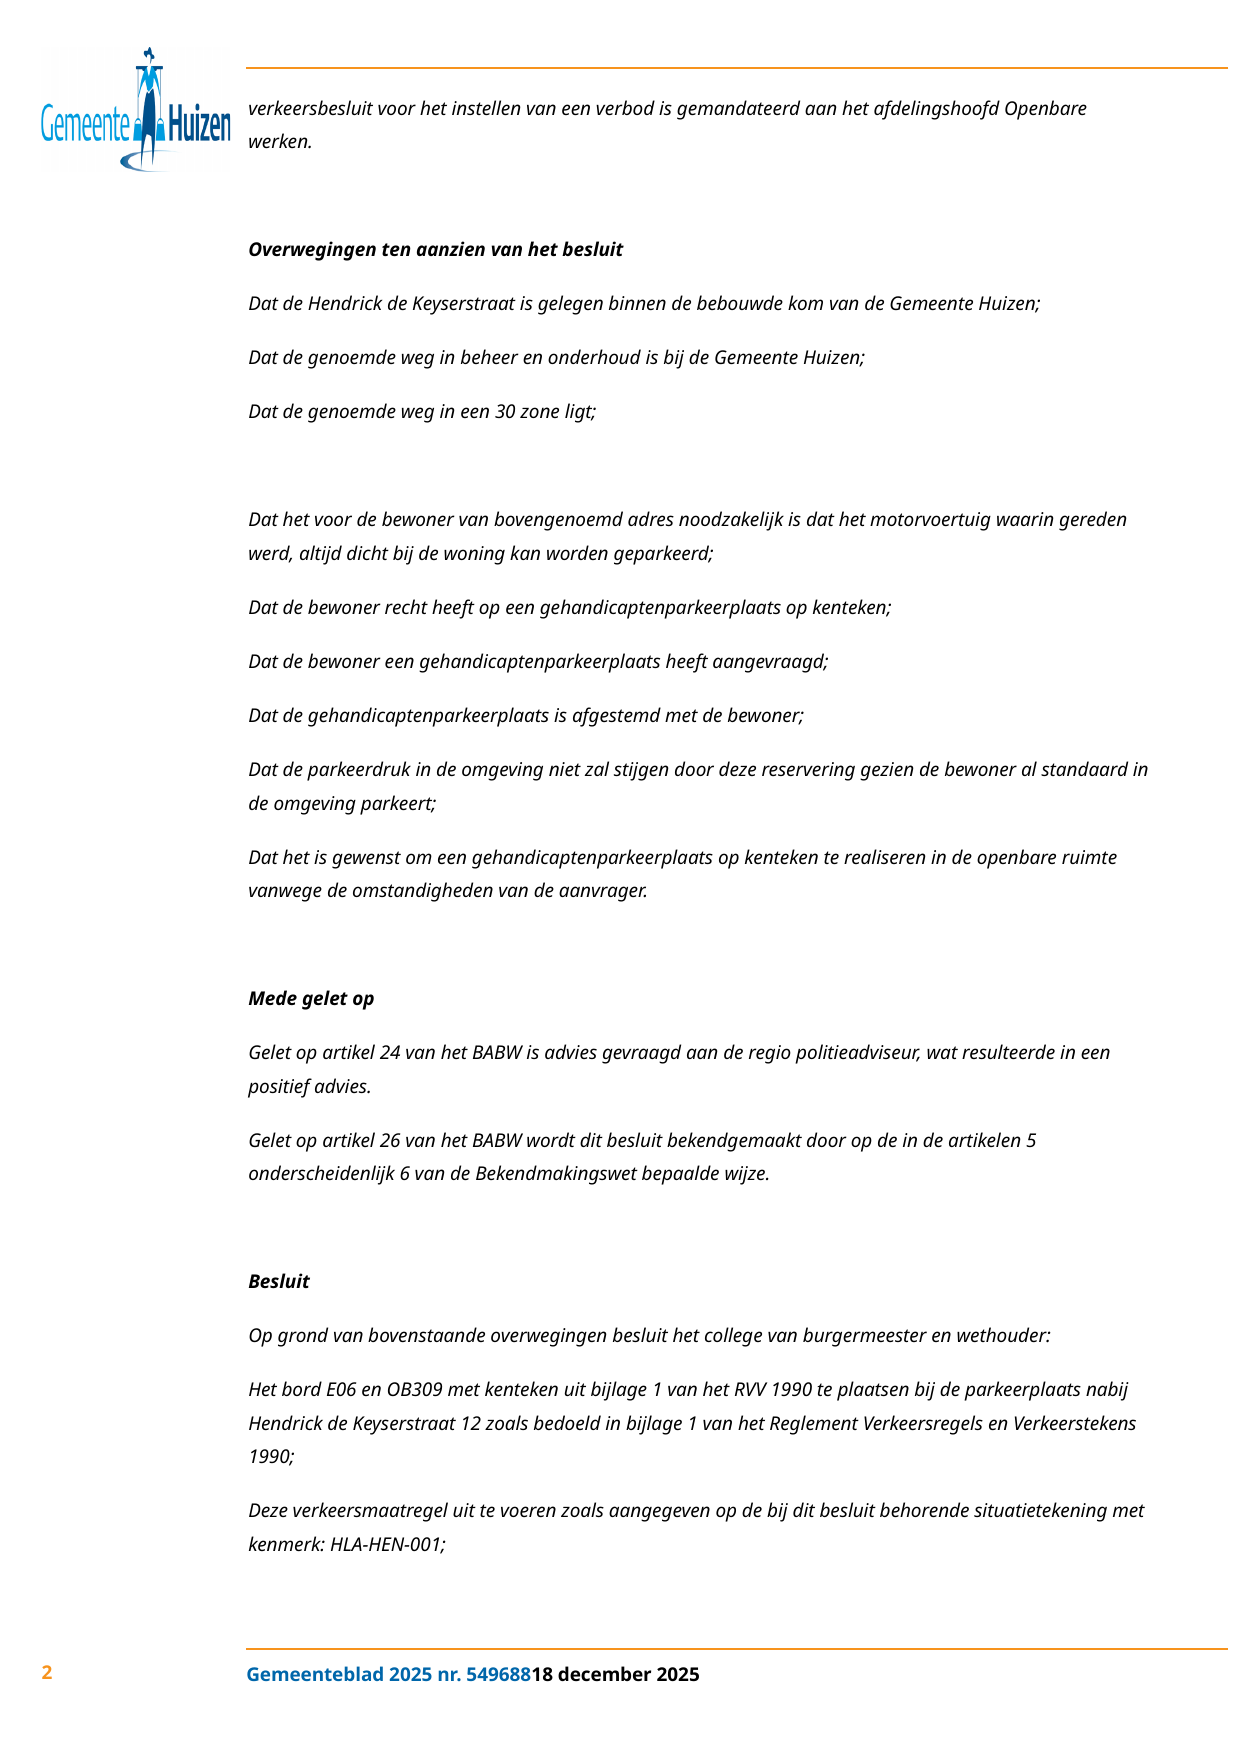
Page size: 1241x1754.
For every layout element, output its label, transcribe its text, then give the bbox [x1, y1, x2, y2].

text Overwegingen ten aanzien van het besluit [248, 236, 1152, 262]
text Dat het voor de bewoner van bovengenoemd adres noodzakelijk is dat het motorvoertuig waarin gereden werd, altijd dicht bij de woning kan worden geparkeerd; [248, 507, 1152, 566]
text Het bord E06 en OB309 met kenteken uit bijlage 1 van het RVV 1990 te plaatsen bij de parkeerplaats nabij Hendrick de Keyserstraat 12 zoals bedoeld in bijlage 1 van het Reglement Verkeersregels en Verkeerstekens 1990; [248, 1377, 1152, 1469]
text Besluit [248, 1268, 1152, 1294]
text Dat de gehandicaptenparkeerplaats is afgestemd met de bewoner; [248, 702, 1152, 728]
text Dat de genoemde weg in een 30 zone ligt; [248, 398, 1152, 424]
text Gelet op artikel 24 van het BABW is advies gevraagd aan de regio politieadviseur, wat resulteerde in een positief advies. [248, 1039, 1152, 1099]
text Dat de parkeerdruk in de omgeving niet zal stijgen door deze reservering gezien de bewoner al standaard in de omgeving parkeert; [248, 756, 1152, 816]
text Gelet op artikel 26 van het BABW wordt dit besluit bekendgemaakt door op de in de artikelen 5 onderscheidenlijk 6 van de Bekendmakingswet bepaalde wijze. [248, 1127, 1152, 1186]
text Dat het is gewenst om een gehandicaptenparkeerplaats op kenteken te realiseren in de openbare ruimte vanwege de omstandigheden van de aanvrager. [248, 844, 1152, 903]
text Dat de genoemde weg in beheer en onderhoud is bij de Gemeente Huizen; [248, 344, 1152, 370]
picture [41, 47, 231, 172]
text Dat de Hendrick de Keyserstraat is gelegen binnen de bebouwde kom van de Gemeente Huizen; [248, 290, 1152, 316]
text Dat de bewoner een gehandicaptenparkeerplaats heeft aangevraagd; [248, 648, 1152, 674]
text Deze verkeersmaatregel uit te voeren zoals aangegeven op de bij dit besluit behorende situatietekening met kenmerk: HLA-HEN-001; [248, 1498, 1152, 1557]
text Mede gelet op [248, 985, 1152, 1011]
text verkeersbesluit voor het instellen van een verbod is gemandateerd aan het afdelingshoofd Openbare werken. [248, 95, 1152, 154]
text Op grond van bovenstaande overwegingen besluit het college van burgermeester en wethouder: [248, 1323, 1152, 1348]
text Dat de bewoner recht heeft op een gehandicaptenparkeerplaats op kenteken; [248, 594, 1152, 620]
